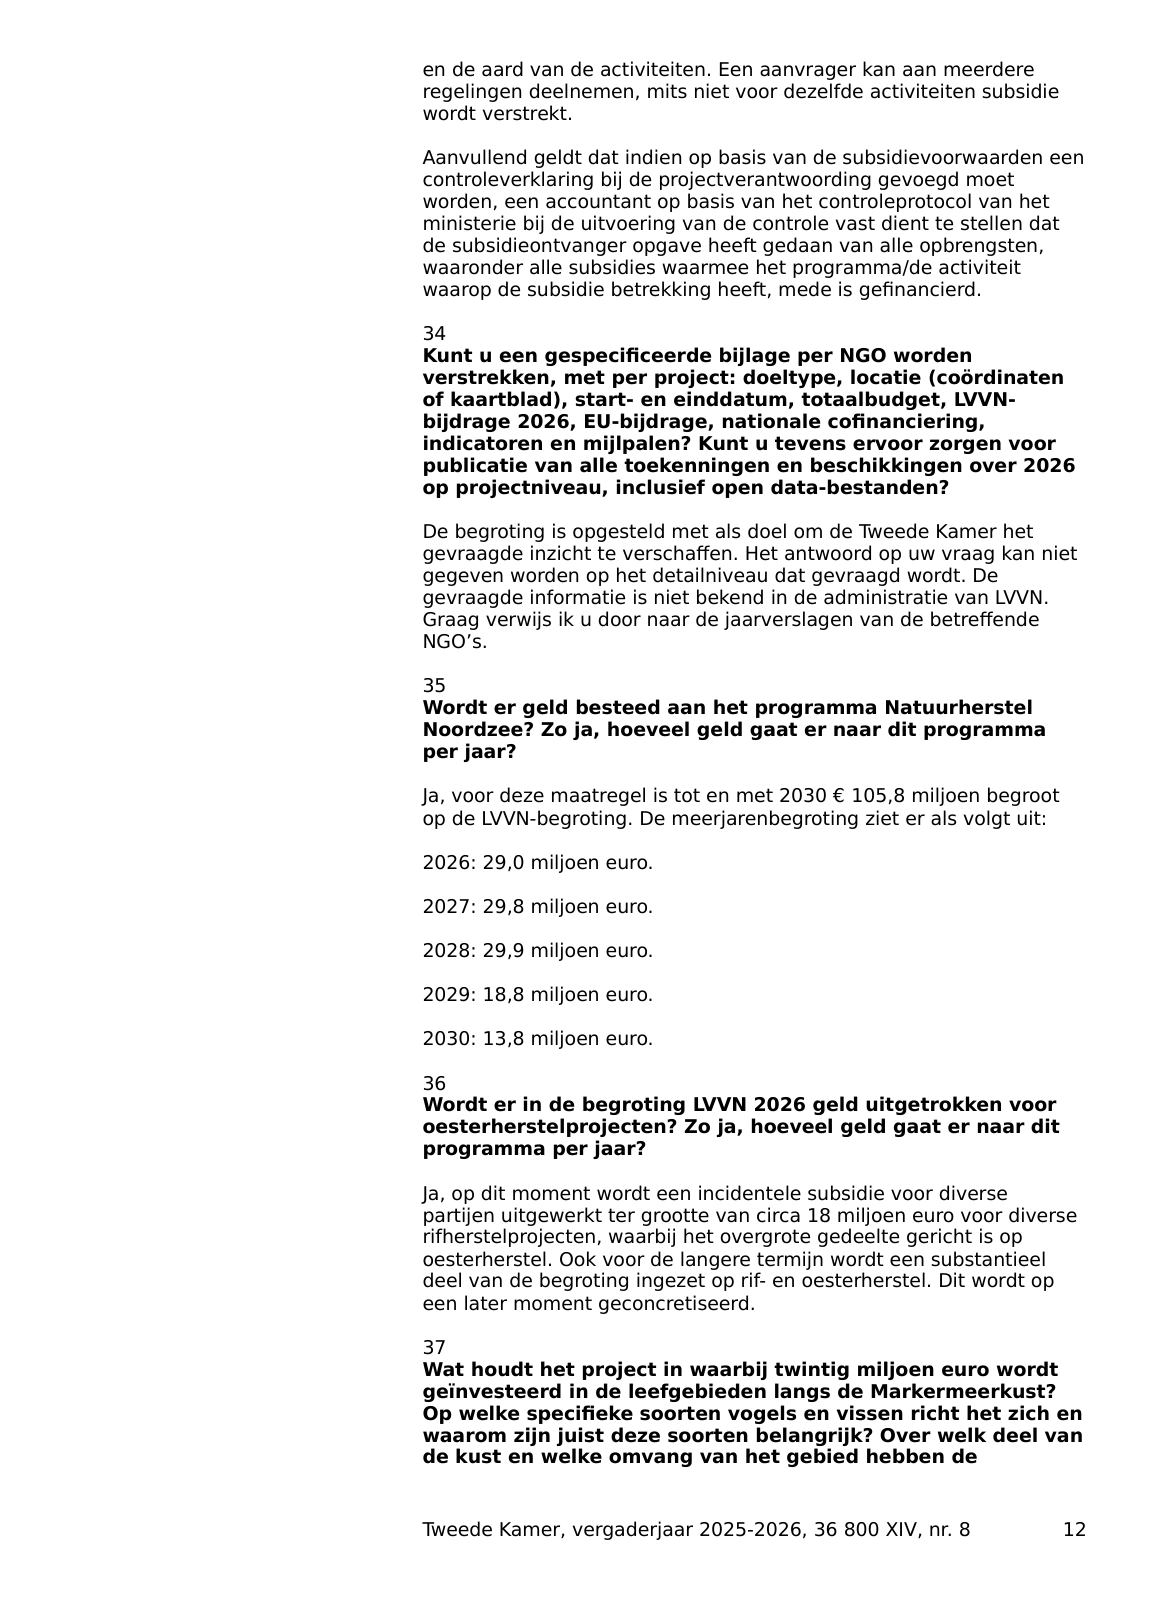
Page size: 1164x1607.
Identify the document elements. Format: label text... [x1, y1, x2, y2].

text 37 [422, 1337, 1087, 1358]
text 35 [422, 675, 1087, 697]
text Aanvullend geldt dat indien op basis van de subsidievoorwaarden een controleverklaring bij de projectverantwoording gevoegd moet worden, een accountant op basis van het controleprotocol van het ministerie bij de uitvoering van de controle vast dient te stellen dat de subsidieontvanger opgave heeft gedaan van alle opbrengsten, waaronder alle subsidies waarmee het programma/de activiteit waarop de subsidie betrekking heeft, mede is gefinancierd. [422, 147, 1087, 301]
text en de aard van de activiteiten. Een aanvrager kan aan meerdere regelingen deelnemen, mits niet voor dezelfde activiteiten subsidie wordt verstrekt. [422, 59, 1087, 125]
text 2028: 29,9 miljoen euro. [422, 940, 1087, 962]
text Ja, op dit moment wordt een incidentele subsidie voor diverse partijen uitgewerkt ter grootte van circa 18 miljoen euro voor diverse rifherstelprojecten, waarbij het overgrote gedeelte gericht is op oesterherstel. Ook voor de langere termijn wordt een substantieel deel van de begroting ingezet op rif- en oesterherstel. Dit wordt op een later moment geconcretiseerd. [422, 1182, 1087, 1314]
text Kunt u een gespecificeerde bijlage per NGO worden verstrekken, met per project: doeltype, locatie (coördinaten of kaartblad), start- en einddatum, totaalbudget, LVVN-bijdrage 2026, EU-bijdrage, nationale cofinanciering, indicatoren en mijlpalen? Kunt u tevens ervoor zorgen voor publicatie van alle toekenningen en beschikkingen over 2026 op projectniveau, inclusief open data-bestanden? [422, 345, 1087, 499]
text Wordt er in de begroting LVVN 2026 geld uitgetrokken voor oesterherstelprojecten? Zo ja, hoeveel geld gaat er naar dit programma per jaar? [422, 1094, 1087, 1160]
text De begroting is opgesteld met als doel om de Tweede Kamer het gevraagde inzicht te verschaffen. Het antwoord op uw vraag kan niet gegeven worden op het detailniveau dat gevraagd wordt. De gevraagde informatie is niet bekend in de administratie van LVVN. Graag verwijs ik u door naar de jaarverslagen van de betreffende NGO’s. [422, 521, 1087, 653]
text 2029: 18,8 miljoen euro. [422, 984, 1087, 1006]
text 34 [422, 323, 1087, 345]
text Wordt er geld besteed aan het programma Natuurherstel Noordzee? Zo ja, hoeveel geld gaat er naar dit programma per jaar? [422, 697, 1087, 763]
text 2027: 29,8 miljoen euro. [422, 896, 1087, 918]
text 2026: 29,0 miljoen euro. [422, 852, 1087, 873]
text 36 [422, 1072, 1087, 1094]
text Ja, voor deze maatregel is tot en met 2030 € 105,8 miljoen begroot op de LVVN-begroting. De meerjarenbegroting ziet er als volgt uit: [422, 785, 1087, 829]
text 2030: 13,8 miljoen euro. [422, 1028, 1087, 1050]
text Wat houdt het project in waarbij twintig miljoen euro wordt geïnvesteerd in de leefgebieden langs de Markermeerkust? Op welke specifieke soorten vogels en vissen richt het zich en waarom zijn juist deze soorten belangrijk? Over welk deel van de kust en welke omvang van het gebied hebben de [422, 1358, 1087, 1468]
